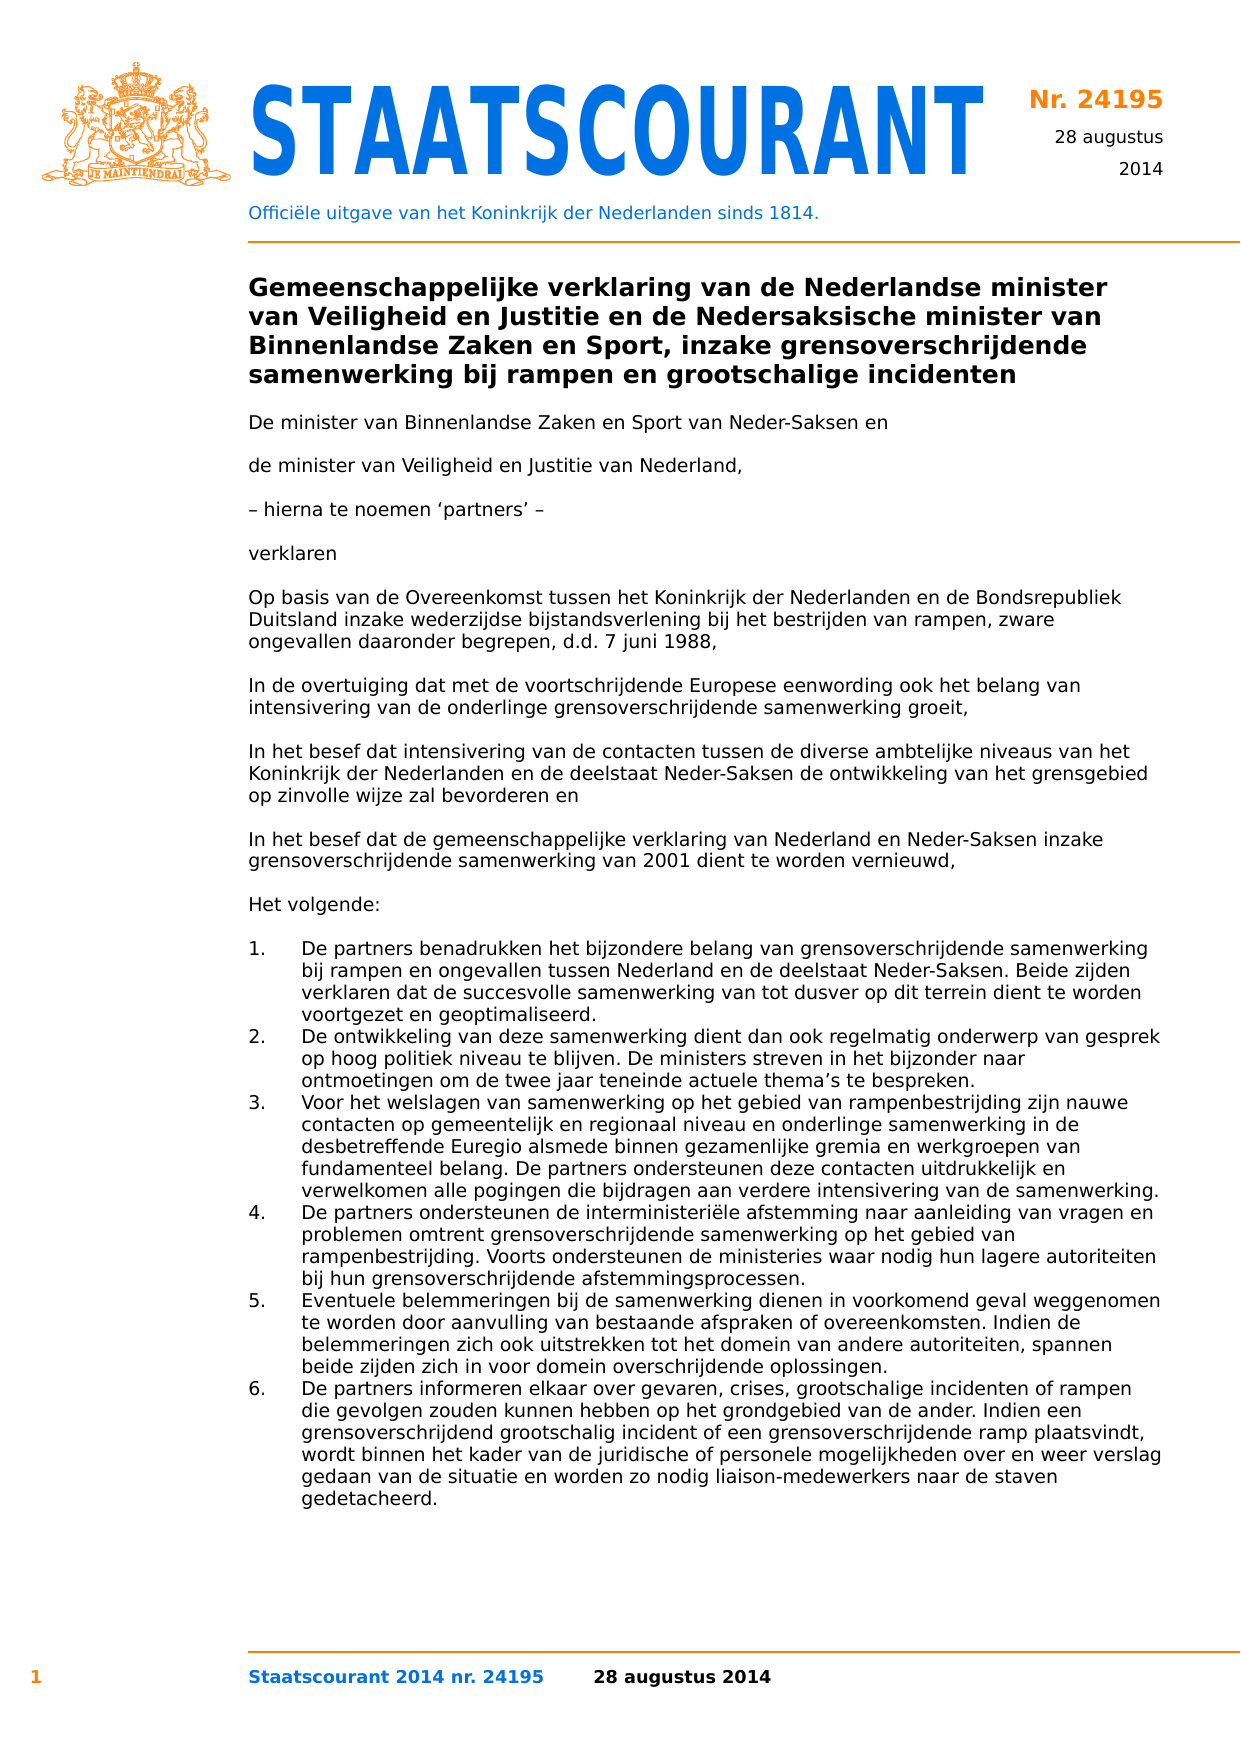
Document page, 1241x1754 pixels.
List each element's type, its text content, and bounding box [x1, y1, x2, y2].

text – hierna te noemen ‘partners’ – [248, 499, 1163, 521]
text 5. Eventuele belemmeringen bij de samenwerking dienen in voorkomend geval weggenomen te worden door aanvulling van bestaande afspraken of overeenkomsten. Indien de belemmeringen zich ook uitstrekken tot het domein van andere autoriteiten, spannen beide zijden zich in voor domein overschrijdende oplossingen. [248, 1290, 1163, 1378]
text De minister van Binnenlandse Zaken en Sport van Neder-Saksen en [248, 412, 1163, 433]
table_cell Officiële uitgave van het Koninkrijk der Nederlanden sinds 1814. [248, 203, 1240, 241]
text In de overtuiging dat met de voortschrijdende Europese eenwording ook het belang van intensivering van de onderlinge grensoverschrijdende samenwerking groeit, [248, 675, 1163, 719]
text 3. Voor het welslagen van samenwerking op het gebied van rampenbestrijding zijn nauwe contacten op gemeentelijk en regionaal niveau en onderlinge samenwerking in de desbetreffende Euregio alsmede binnen gezamenlijke gremia en werkgroepen van fundamenteel belang. De partners ondersteunen deze contacten uitdrukkelijk en verwelkomen alle pogingen die bijdragen aan verdere intensivering van de samenwerking. [248, 1092, 1163, 1202]
table_cell 2014 [998, 153, 1240, 203]
text 1. De partners benadrukken het bijzondere belang van grensoverschrijdende samenwerking bij rampen en ongevallen tussen Nederland en de deelstaat Neder-Saksen. Beide zijden verklaren dat de succesvolle samenwerking van tot dusver op dit terrein dient te worden voortgezet en geoptimaliseerd. [248, 938, 1163, 1026]
table_header [25, 62, 248, 241]
text de minister van Veiligheid en Justitie van Nederland, [248, 455, 1163, 477]
text 2. De ontwikkeling van deze samenwerking dient dan ook regelmatig onderwerp van gesprek op hoog politiek niveau te blijven. De ministers streven in het bijzonder naar ontmoetingen om de twee jaar teneinde actuele thema’s te bespreken. [248, 1026, 1163, 1092]
table_header Nr. 24195 [998, 62, 1240, 121]
text 6. De partners informeren elkaar over gevaren, crises, grootschalige incidenten of rampen die gevolgen zouden kunnen hebben op het grondgebied van de ander. Indien een grensoverschrijdend grootschalig incident of een grensoverschrijdende ramp plaatsvindt, wordt binnen het kader van de juridische of personele mogelijkheden over en weer verslag gedaan van de situatie en worden zo nodig liaison-medewerkers naar de staven gedetacheerd. [248, 1378, 1163, 1509]
text Op basis van de Overeenkomst tussen het Koninkrijk der Nederlanden en de Bondsrepubliek Duitsland inzake wederzijdse bijstandsverlening bij het bestrijden van rampen, zware ongevallen daaronder begrepen, d.d. 7 juni 1988, [248, 587, 1163, 653]
table_header STAATSCOURANT [248, 62, 998, 203]
table_cell 28 augustus [998, 121, 1240, 153]
picture [41, 62, 231, 186]
text In het besef dat de gemeenschappelijke verklaring van Nederland en Neder-Saksen inzake grensoverschrijdende samenwerking van 2001 dient te worden vernieuwd, [248, 828, 1163, 872]
text In het besef dat intensivering van de contacten tussen de diverse ambtelijke niveaus van het Koninkrijk der Nederlanden en de deelstaat Neder-Saksen de ontwikkeling van het grensgebied op zinvolle wijze zal bevorderen en [248, 741, 1163, 807]
text 4. De partners ondersteunen de interministeriële afstemming naar aanleiding van vragen en problemen omtrent grensoverschrijdende samenwerking op het gebied van rampenbestrijding. Voorts ondersteunen de ministeries waar nodig hun lagere autoriteiten bij hun grensoverschrijdende afstemmingsprocessen. [248, 1202, 1163, 1290]
text verklaren [248, 543, 1163, 565]
text Het volgende: [248, 894, 1163, 916]
subtitle Gemeenschappelijke verklaring van de Nederlandse minister van Veiligheid en Justitie en de Nedersaksische minister van Binnenlandse Zaken en Sport, inzake grensoverschrijdende samenwerking bij rampen en grootschalige incidenten [248, 273, 1163, 390]
